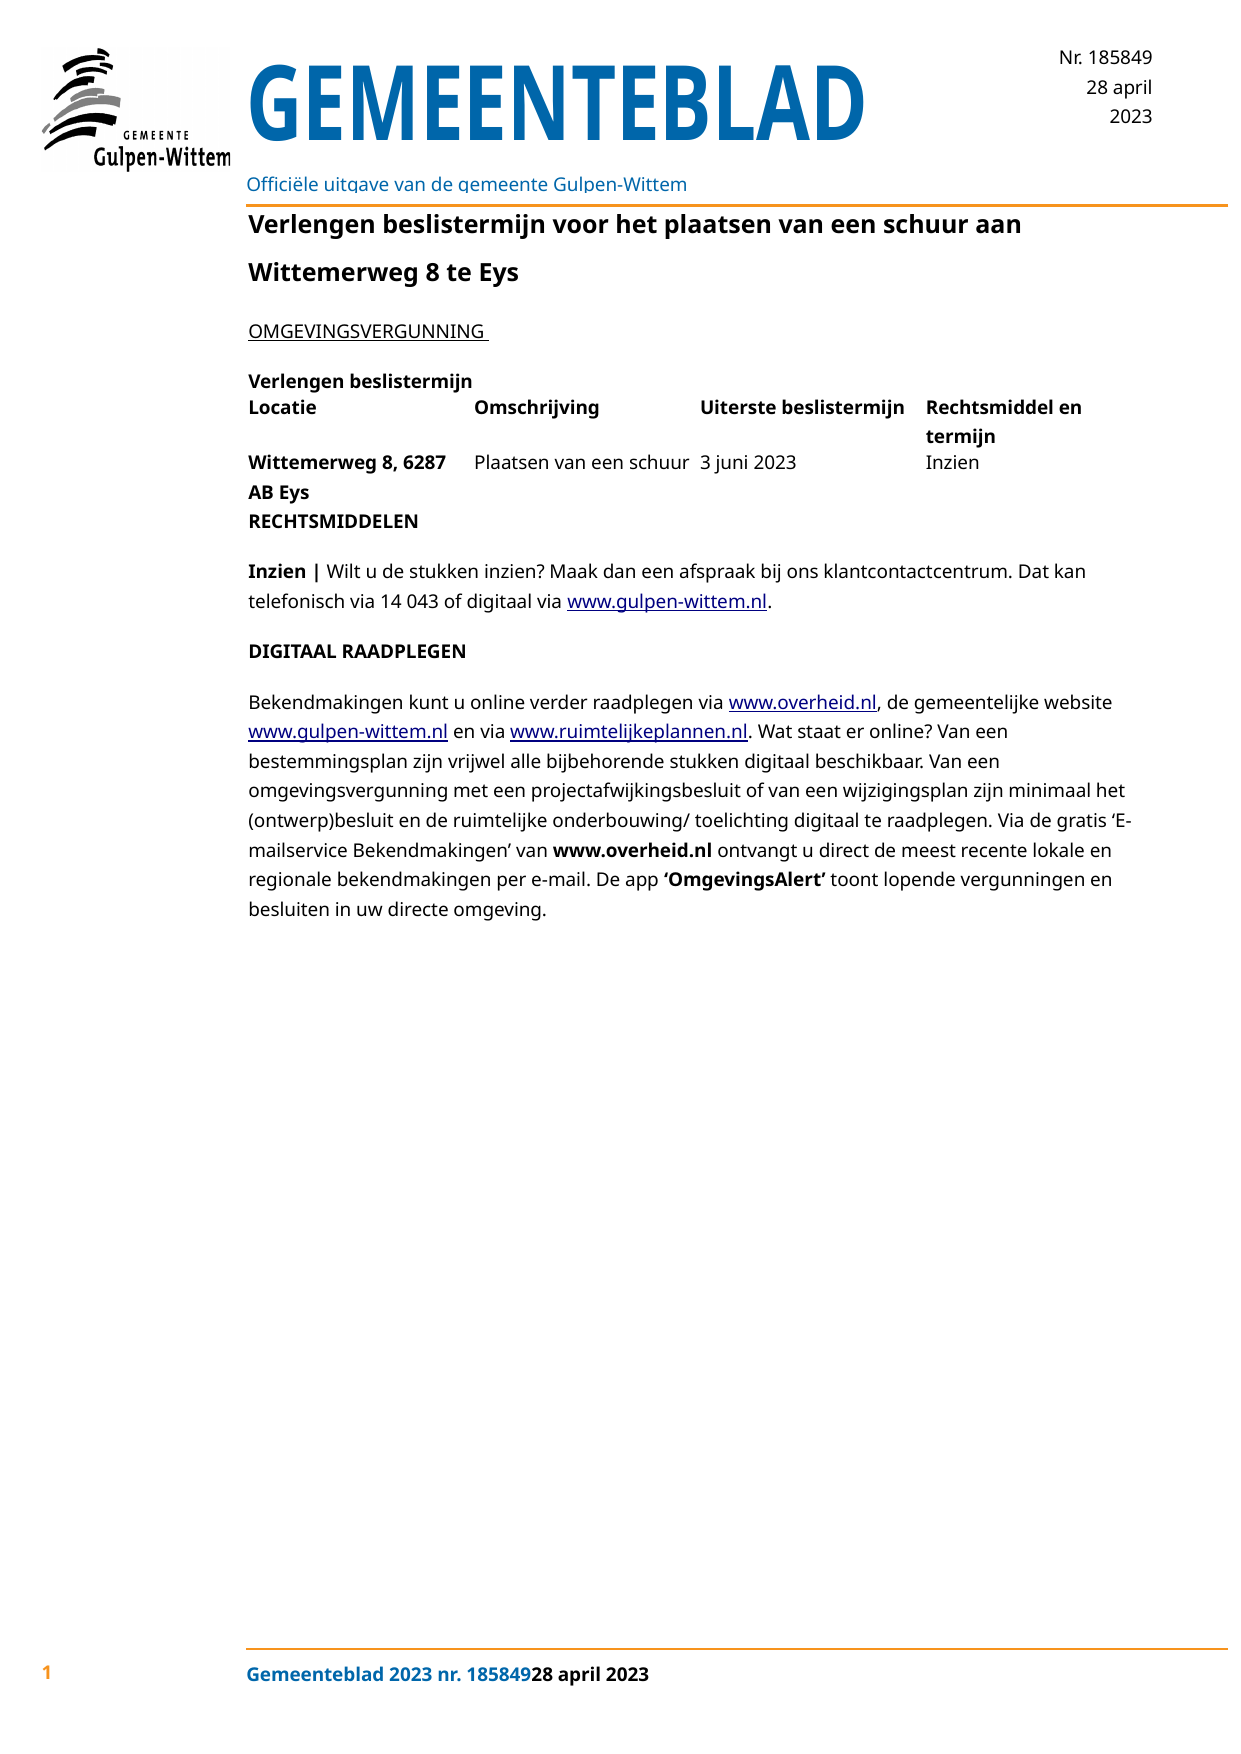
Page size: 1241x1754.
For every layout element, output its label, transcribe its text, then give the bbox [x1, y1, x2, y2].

table_cell Locatie [248, 394, 474, 449]
table_header Verlengen beslistermijn [248, 369, 474, 394]
table_header [474, 369, 700, 394]
text Verlengen beslistermijn voor het plaatsen van een schuur aan Wittemerweg 8 te Eys [248, 207, 1152, 288]
text Bekendmakingen kunt u online verder raadplegen via www.overheid.nl, de gemeentelijke website www.gulpen-wittem.nl en via www.ruimtelijkeplannen.nl. Wat staat er online? Van een bestemmingsplan zijn vrijwel alle bijbehorende stukken digitaal beschikbaar. Van een omgevingsvergunning met een projectafwijkingsbesluit of van een wijzigingsplan zijn minimaal het (ontwerp)besluit en de ruimtelijke onderbouwing/ toelichting digitaal te raadplegen. Via de gratis ‘E-mailservice Bekendmakingen’ van www.overheid.nl ontvangt u direct de meest recente lokale en regionale bekendmakingen per e-mail. De app ‘OmgevingsAlert’ toont lopende vergunningen en besluiten in uw directe omgeving. [248, 689, 1152, 922]
table_header [926, 369, 1152, 394]
table_cell Inzien [926, 450, 1152, 505]
table_cell Uiterste beslistermijn [700, 394, 926, 449]
text OMGEVINGSVERGUNNING [248, 318, 1152, 344]
table_cell Omschrijving [474, 394, 700, 449]
table_cell Plaatsen van een schuur [474, 450, 700, 505]
table_cell 3 juni 2023 [700, 450, 926, 505]
text Inzien | Wilt u de stukken inzien? Maak dan een afspraak bij ons klantcontactcentrum. Dat kan telefonisch via 14 043 of digitaal via www.gulpen-wittem.nl. [248, 558, 1152, 614]
table_cell Rechtsmiddel en termijn [926, 394, 1152, 449]
picture [41, 47, 231, 172]
text DIGITAAL RAADPLEGEN [248, 638, 1152, 664]
table_header [700, 369, 926, 394]
text RECHTSMIDDELEN [248, 508, 1152, 534]
table_cell Wittemerweg 8, 6287 AB Eys [248, 450, 474, 505]
